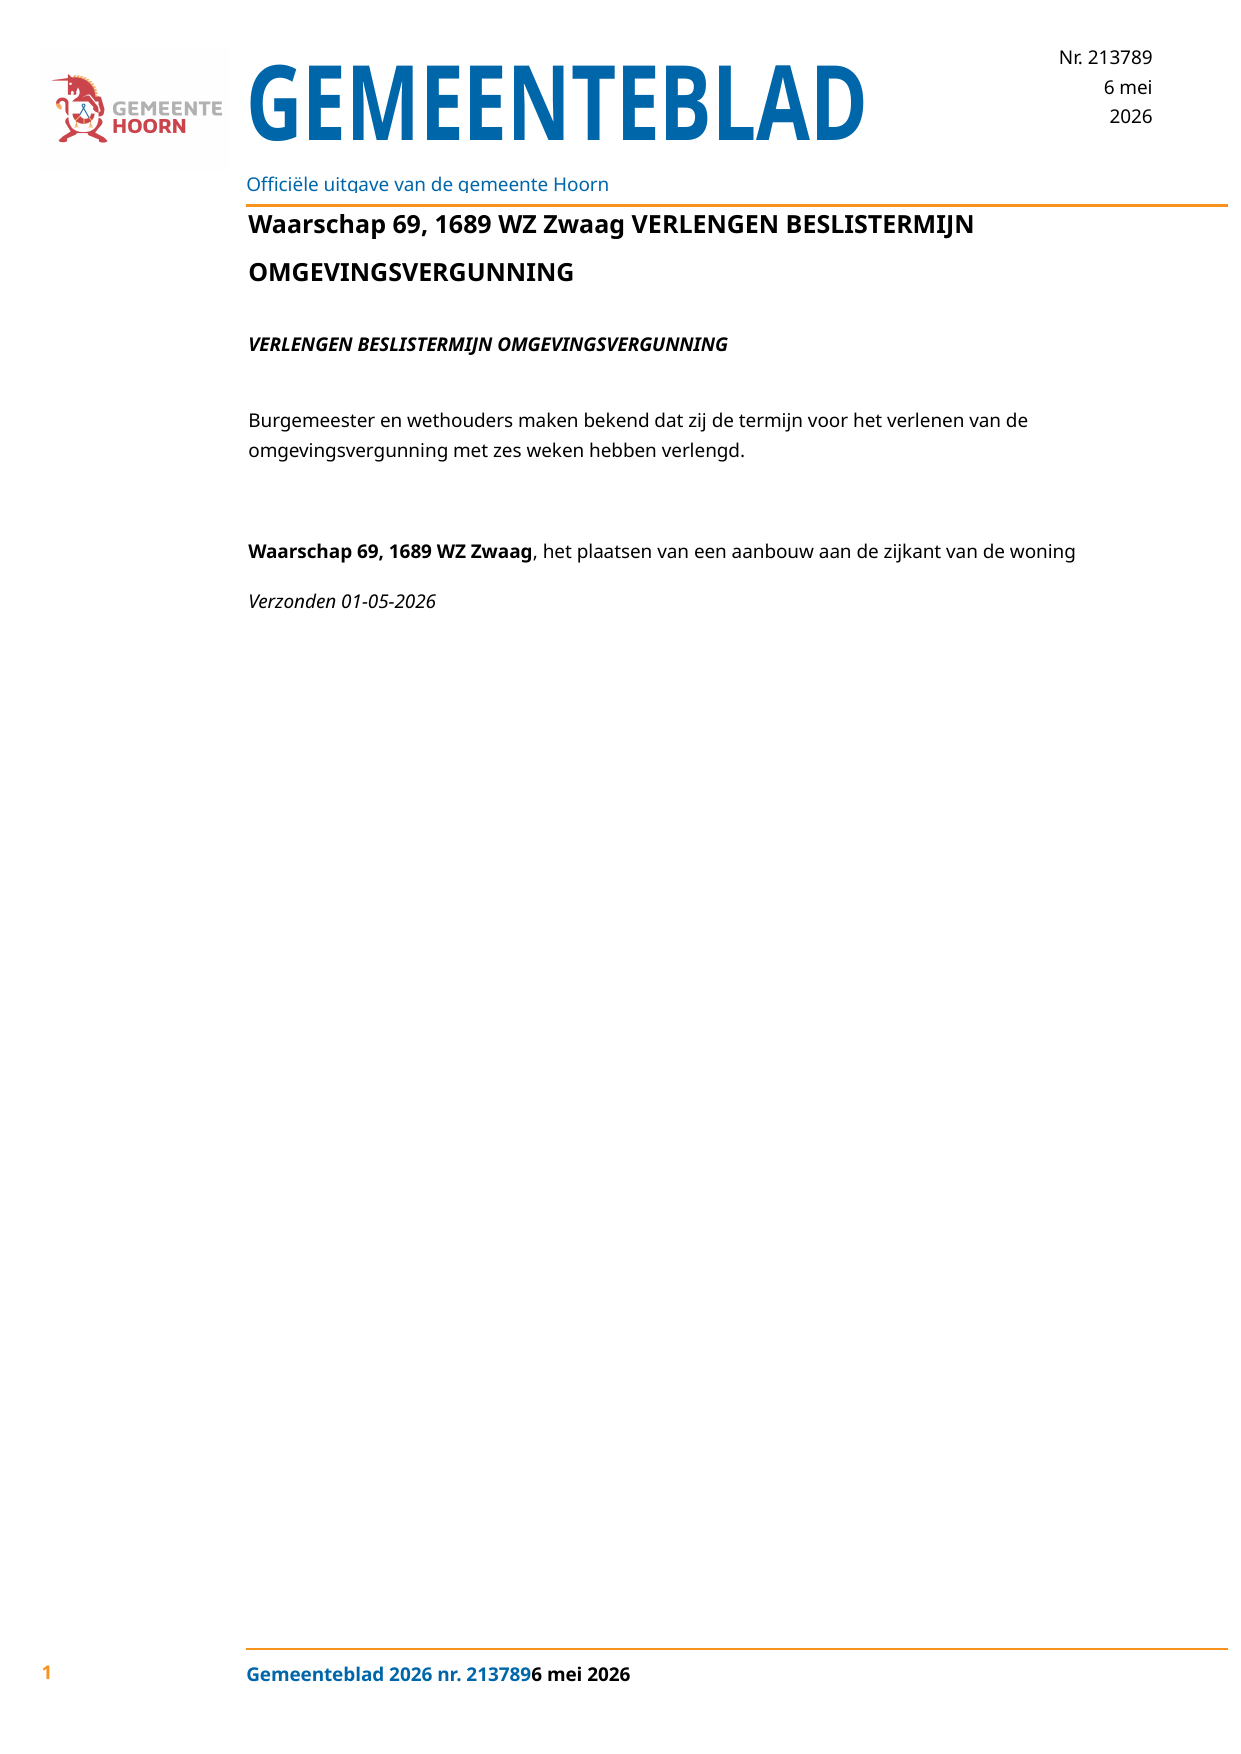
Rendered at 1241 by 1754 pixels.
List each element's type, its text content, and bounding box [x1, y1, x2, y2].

text VERLENGEN BESLISTERMIJN OMGEVINGSVERGUNNING [248, 331, 1152, 357]
text Waarschap 69, 1689 WZ Zwaag VERLENGEN BESLISTERMIJN OMGEVINGSVERGUNNING [248, 207, 1152, 288]
text Verzonden 01-05-2026 [248, 588, 1152, 614]
text Waarschap 69, 1689 WZ Zwaag, het plaatsen van een aanbouw aan de zijkant van de woning [248, 538, 1152, 564]
text Burgemeester en wethouders maken bekend dat zij de termijn voor het verlenen van de omgevingsvergunning met zes weken hebben verlengd. [248, 408, 1152, 463]
picture [41, 47, 231, 172]
